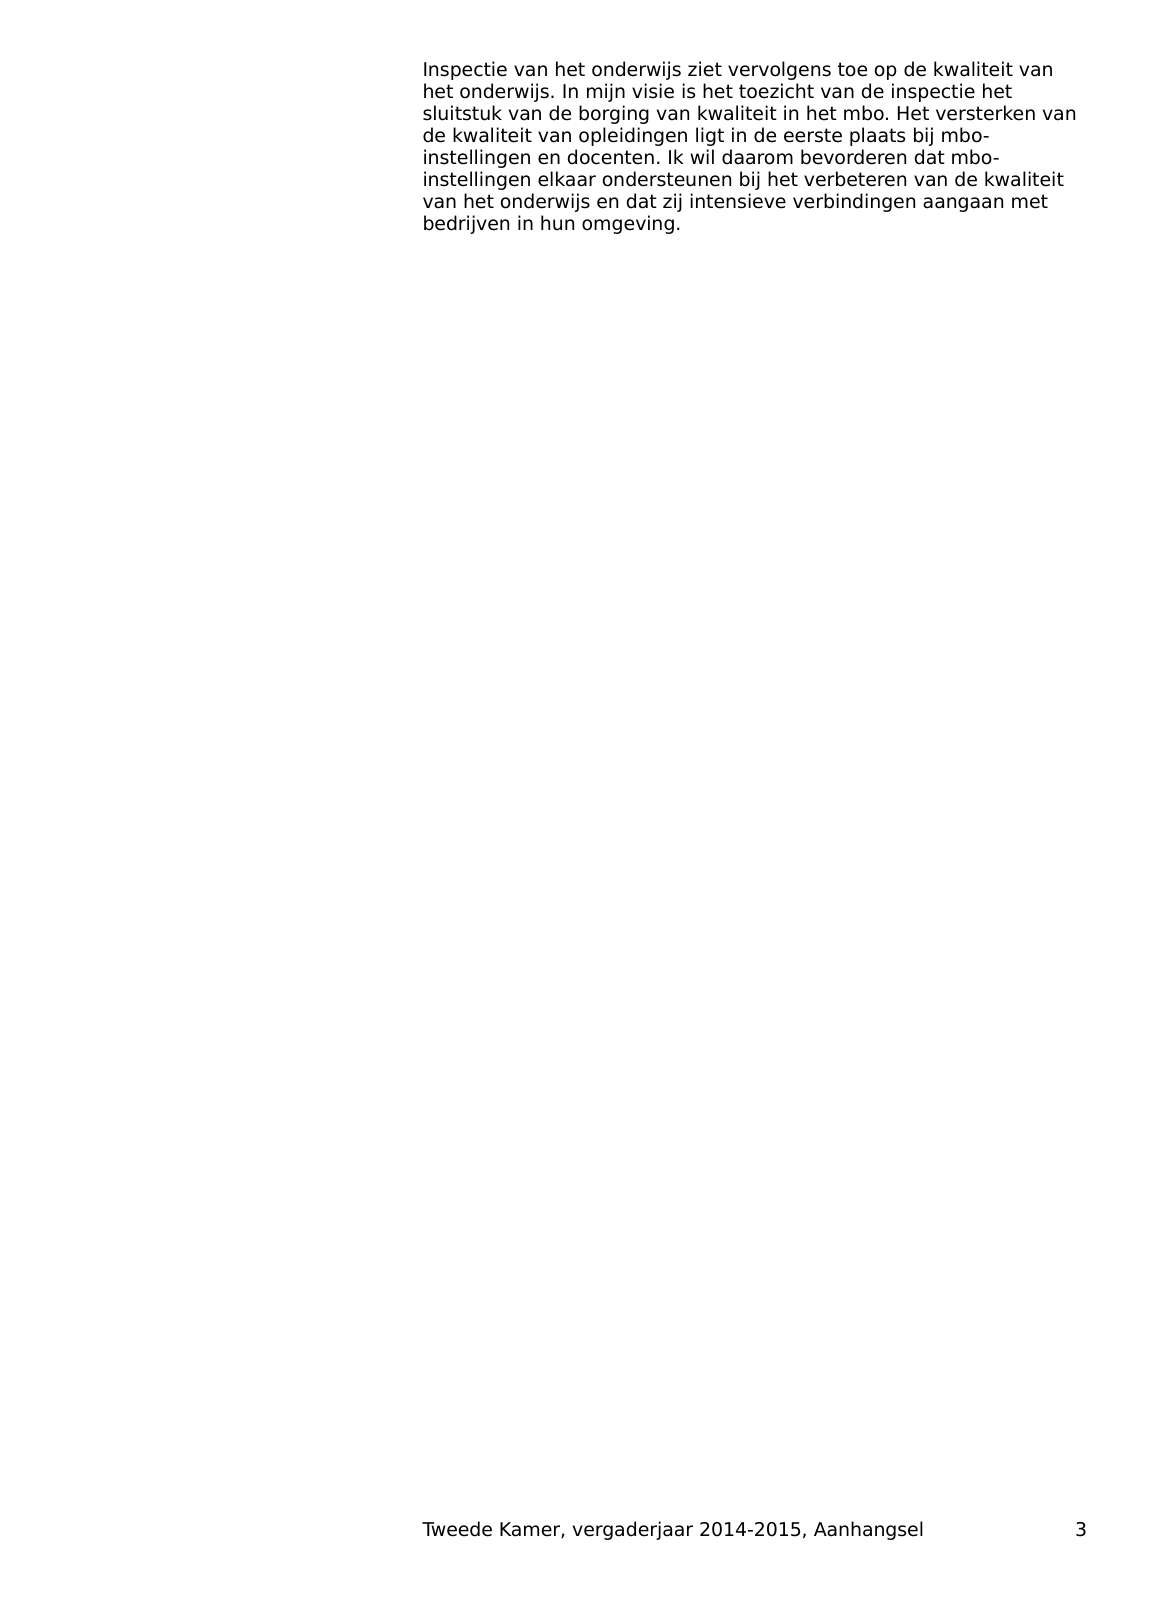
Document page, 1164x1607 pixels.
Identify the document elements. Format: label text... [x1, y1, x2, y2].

text Inspectie van het onderwijs ziet vervolgens toe op de kwaliteit van het onderwijs. In mijn visie is het toezicht van de inspectie het sluitstuk van de borging van kwaliteit in het mbo. Het versterken van de kwaliteit van opleidingen ligt in de eerste plaats bij mbo-instellingen en docenten. Ik wil daarom bevorderen dat mbo-instellingen elkaar ondersteunen bij het verbeteren van de kwaliteit van het onderwijs en dat zij intensieve verbindingen aangaan met bedrijven in hun omgeving. [422, 59, 1087, 235]
